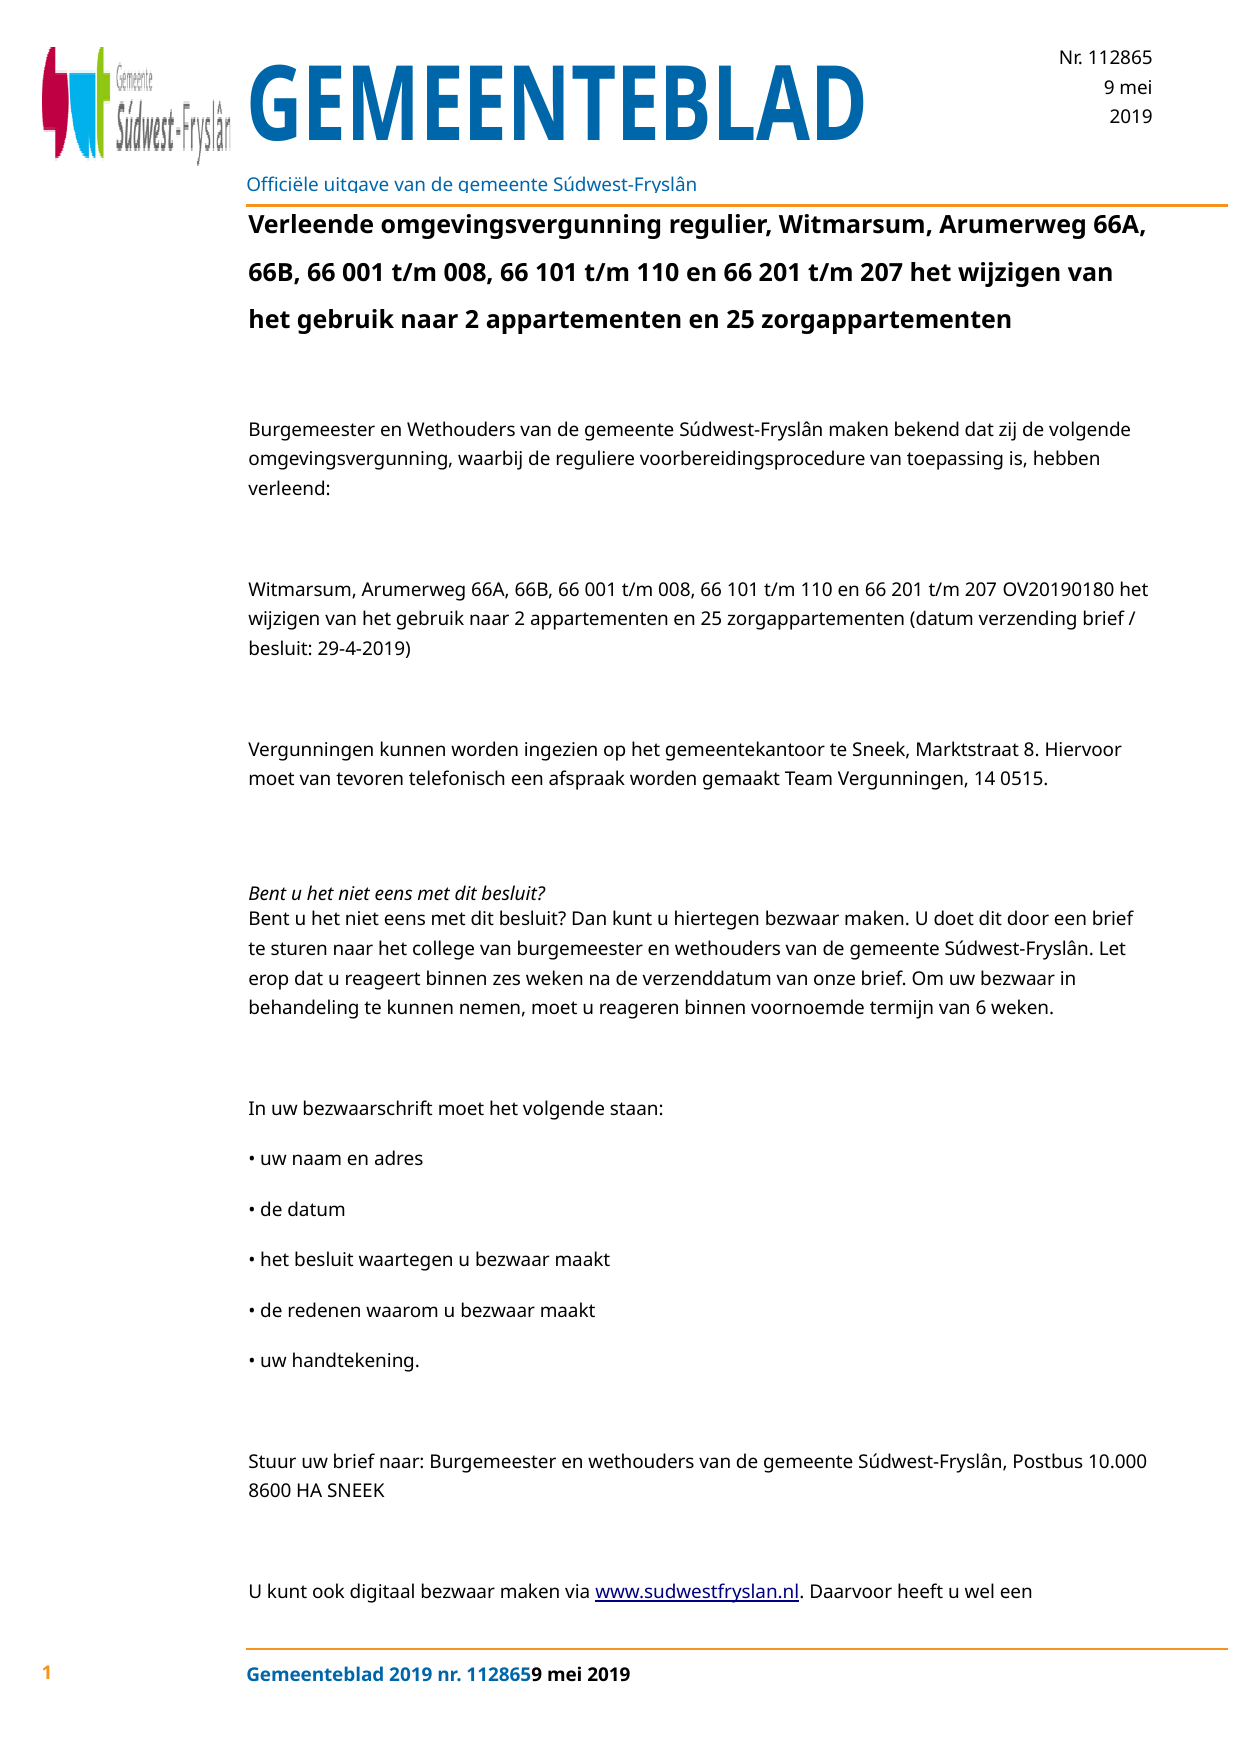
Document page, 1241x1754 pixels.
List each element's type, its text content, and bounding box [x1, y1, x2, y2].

picture [41, 47, 231, 172]
text Vergunningen kunnen worden ingezien op het gemeentekantoor te Sneek, Marktstraat 8. Hiervoor moet van tevoren telefonisch een afspraak worden gemaakt Team Vergunningen, 14 0515. [248, 736, 1152, 791]
text Burgemeester en Wethouders van de gemeente Súdwest-Fryslân maken bekend dat zij de volgende omgevingsvergunning, waarbij de reguliere voorbereidingsprocedure van toepassing is, hebben verleend: [248, 416, 1152, 501]
text • uw handtekening. [248, 1347, 1152, 1373]
text • uw naam en adres [248, 1146, 1152, 1171]
text • het besluit waartegen u bezwaar maakt [248, 1246, 1152, 1272]
text U kunt ook digitaal bezwaar maken via www.sudwestfryslan.nl. Daarvoor heeft u wel een [248, 1578, 1152, 1604]
text In uw bezwaarschrift moet het volgende staan: [248, 1095, 1152, 1121]
text Bent u het niet eens met dit besluit? [248, 880, 1152, 906]
text Stuur uw brief naar: Burgemeester en wethouders van de gemeente Súdwest-Fryslân, Postbus 10.000 8600 HA SNEEK [248, 1448, 1152, 1503]
text Verleende omgevingsvergunning regulier, Witmarsum, Arumerweg 66A, 66B, 66 001 t/m 008, 66 101 t/m 110 en 66 201 t/m 207 het wijzigen van het gebruik naar 2 appartementen en 25 zorgappartementen [248, 207, 1152, 336]
text • de datum [248, 1196, 1152, 1222]
text Witmarsum, Arumerweg 66A, 66B, 66 001 t/m 008, 66 101 t/m 110 en 66 201 t/m 207 OV20190180 het wijzigen van het gebruik naar 2 appartementen en 25 zorgappartementen (datum verzending brief / besluit: 29-4-2019) [248, 576, 1152, 661]
text • de redenen waarom u bezwaar maakt [248, 1297, 1152, 1323]
text Bent u het niet eens met dit besluit? Dan kunt u hiertegen bezwaar maken. U doet dit door een brief te sturen naar het college van burgemeester en wethouders van de gemeente Súdwest-Fryslân. Let erop dat u reageert binnen zes weken na de verzenddatum van onze brief. Om uw bezwaar in behandeling te kunnen nemen, moet u reageren binnen voornoemde termijn van 6 weken. [248, 906, 1152, 1020]
